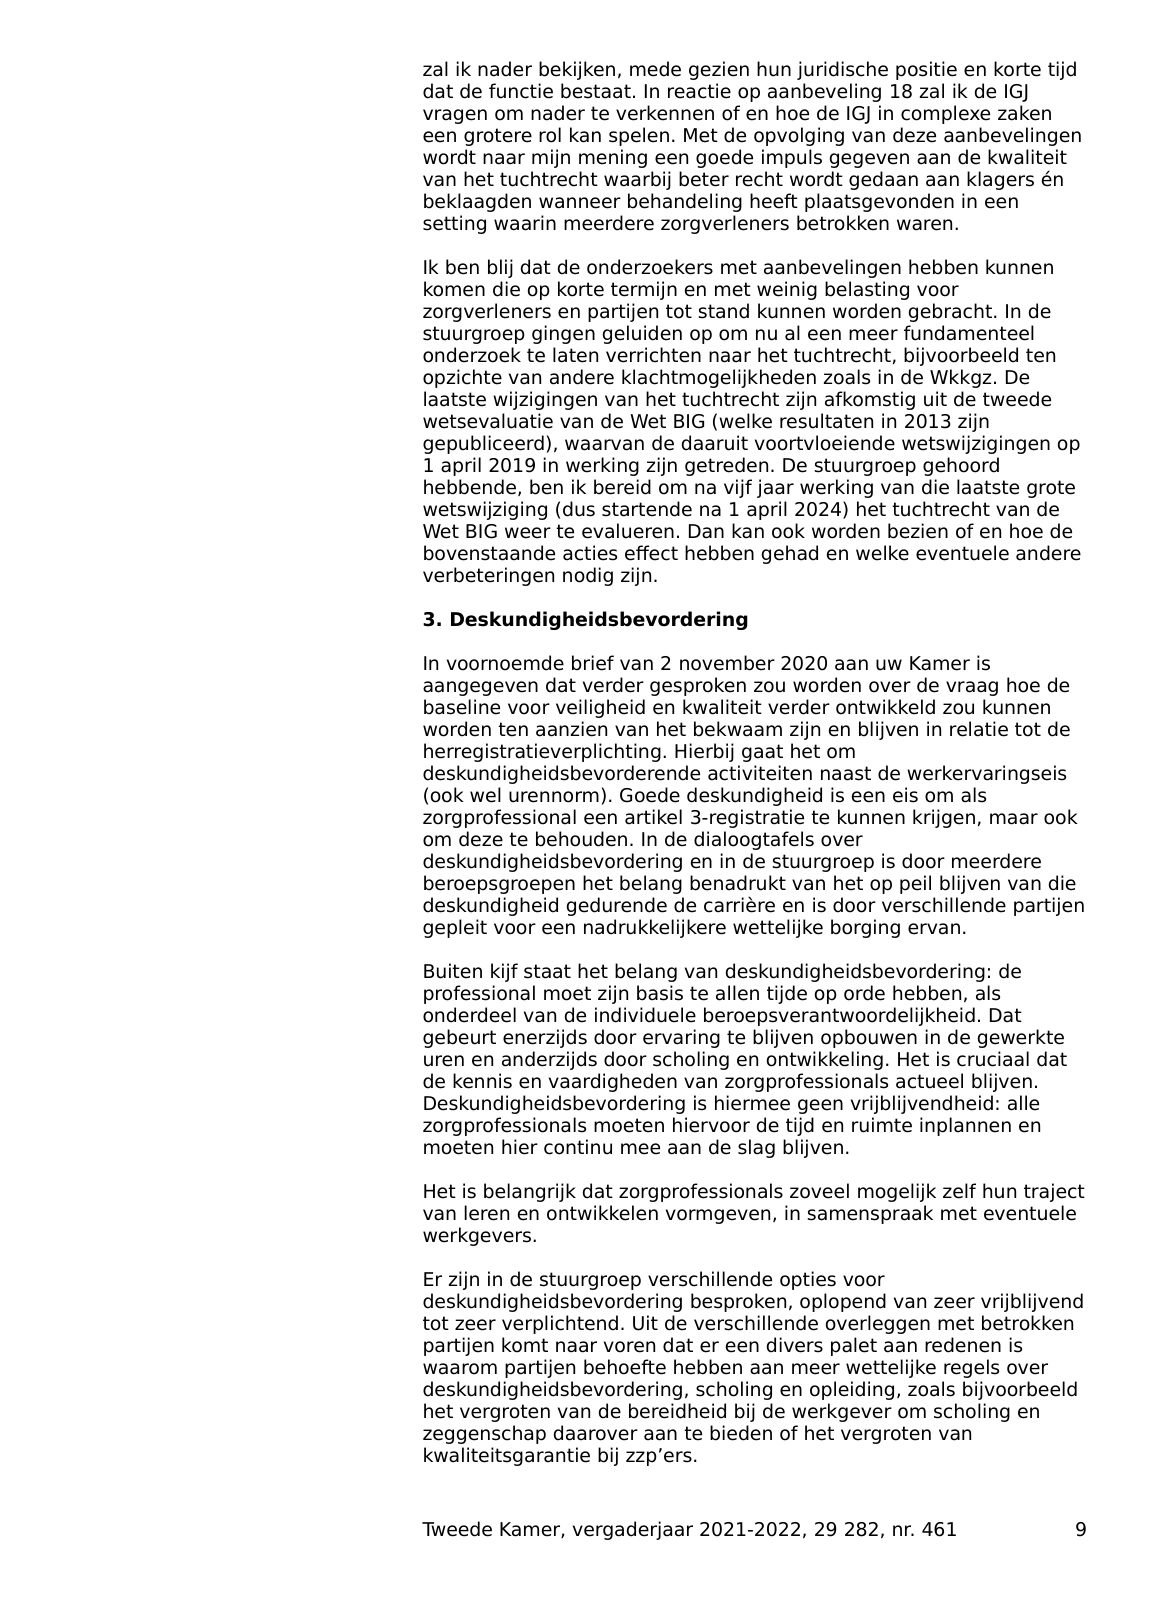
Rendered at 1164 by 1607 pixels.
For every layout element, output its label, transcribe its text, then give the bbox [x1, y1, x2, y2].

text Het is belangrijk dat zorgprofessionals zoveel mogelijk zelf hun traject van leren en ontwikkelen vormgeven, in samenspraak met eventuele werkgevers. [422, 1181, 1087, 1247]
subtitle 3. Deskundigheidsbevordering [422, 609, 1087, 631]
text Ik ben blij dat de onderzoekers met aanbevelingen hebben kunnen komen die op korte termijn en met weinig belasting voor zorgverleners en partijen tot stand kunnen worden gebracht. In de stuurgroep gingen geluiden op om nu al een meer fundamenteel onderzoek te laten verrichten naar het tuchtrecht, bijvoorbeeld ten opzichte van andere klachtmogelijkheden zoals in de Wkkgz. De laatste wijzigingen van het tuchtrecht zijn afkomstig uit de tweede wetsevaluatie van de Wet BIG (welke resultaten in 2013 zijn gepubliceerd), waarvan de daaruit voortvloeiende wetswijzigingen op 1 april 2019 in werking zijn getreden. De stuurgroep gehoord hebbende, ben ik bereid om na vijf jaar werking van die laatste grote wetswijziging (dus startende na 1 april 2024) het tuchtrecht van de Wet BIG weer te evalueren. Dan kan ook worden bezien of en hoe de bovenstaande acties effect hebben gehad en welke eventuele andere verbeteringen nodig zijn. [422, 257, 1087, 587]
text In voornoemde brief van 2 november 2020 aan uw Kamer is aangegeven dat verder gesproken zou worden over de vraag hoe de baseline voor veiligheid en kwaliteit verder ontwikkeld zou kunnen worden ten aanzien van het bekwaam zijn en blijven in relatie tot de herregistratieverplichting. Hierbij gaat het om deskundigheidsbevorderende activiteiten naast de werkervaringseis (ook wel urennorm). Goede deskundigheid is een eis om als zorgprofessional een artikel 3-registratie te kunnen krijgen, maar ook om deze te behouden. In de dialoogtafels over deskundigheidsbevordering en in de stuurgroep is door meerdere beroepsgroepen het belang benadrukt van het op peil blijven van die deskundigheid gedurende de carrière en is door verschillende partijen gepleit voor een nadrukkelijkere wettelijke borging ervan. [422, 653, 1087, 939]
text Er zijn in de stuurgroep verschillende opties voor deskundigheidsbevordering besproken, oplopend van zeer vrijblijvend tot zeer verplichtend. Uit de verschillende overleggen met betrokken partijen komt naar voren dat er een divers palet aan redenen is waarom partijen behoefte hebben aan meer wettelijke regels over deskundigheidsbevordering, scholing en opleiding, zoals bijvoorbeeld het vergroten van de bereidheid bij de werkgever om scholing en zeggenschap daarover aan te bieden of het vergroten van kwaliteitsgarantie bij zzp’ers. [422, 1269, 1087, 1467]
text Buiten kijf staat het belang van deskundigheidsbevordering: de professional moet zijn basis te allen tijde op orde hebben, als onderdeel van de individuele beroepsverantwoordelijkheid. Dat gebeurt enerzijds door ervaring te blijven opbouwen in de gewerkte uren en anderzijds door scholing en ontwikkeling. Het is cruciaal dat de kennis en vaardigheden van zorgprofessionals actueel blijven. Deskundigheidsbevordering is hiermee geen vrijblijvendheid: alle zorgprofessionals moeten hiervoor de tijd en ruimte inplannen en moeten hier continu mee aan de slag blijven. [422, 961, 1087, 1159]
text zal ik nader bekijken, mede gezien hun juridische positie en korte tijd dat de functie bestaat. In reactie op aanbeveling 18 zal ik de IGJ vragen om nader te verkennen of en hoe de IGJ in complexe zaken een grotere rol kan spelen. Met de opvolging van deze aanbevelingen wordt naar mijn mening een goede impuls gegeven aan de kwaliteit van het tuchtrecht waarbij beter recht wordt gedaan aan klagers én beklaagden wanneer behandeling heeft plaatsgevonden in een setting waarin meerdere zorgverleners betrokken waren. [422, 59, 1087, 235]
